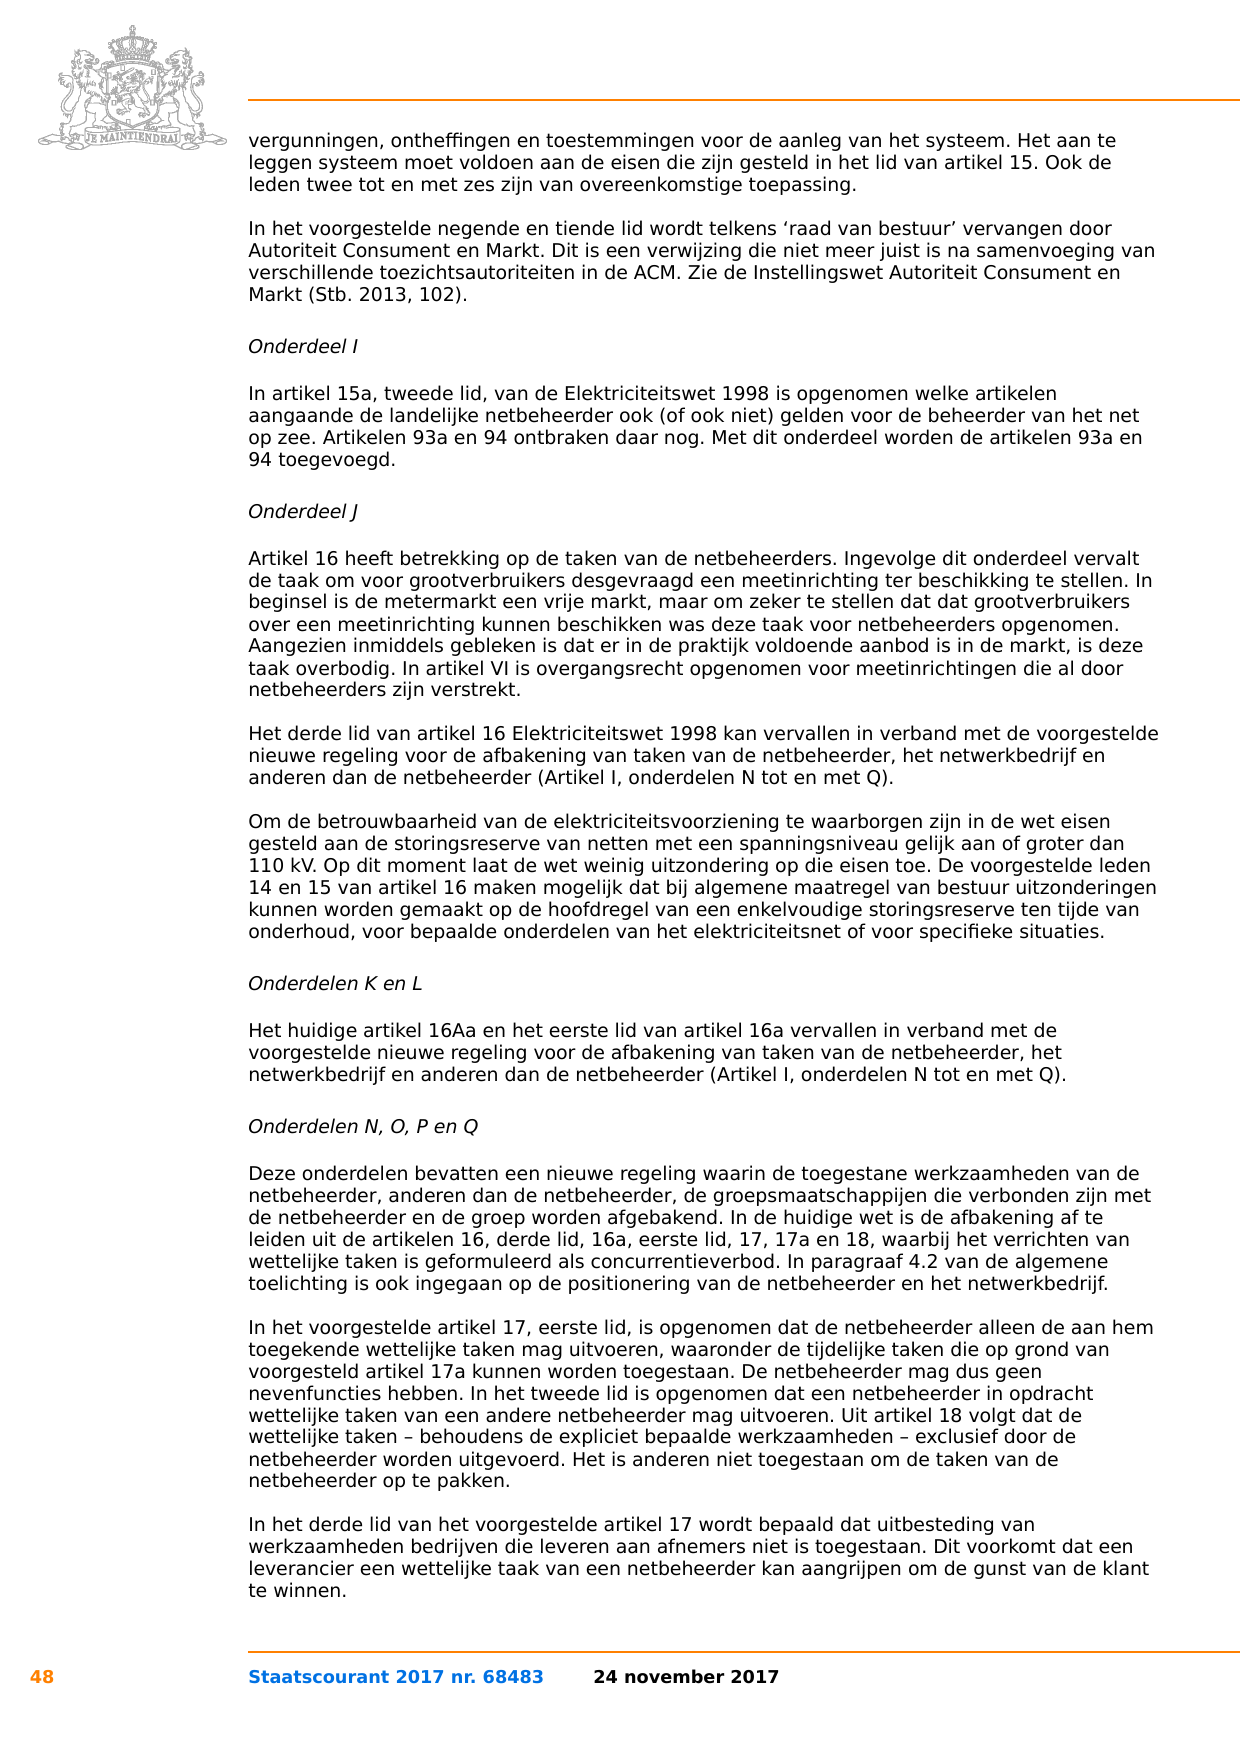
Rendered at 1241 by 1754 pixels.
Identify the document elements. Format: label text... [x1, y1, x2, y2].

subtitle Onderdelen N, O, P en Q [248, 1116, 1163, 1138]
picture [38, 25, 227, 150]
text Het huidige artikel 16Aa en het eerste lid van artikel 16a vervallen in verband met de voorgestelde nieuwe regeling voor de afbakening van taken van de netbeheerder, het netwerkbedrijf en anderen dan de netbeheerder (Artikel I, onderdelen N tot en met Q). [248, 1020, 1163, 1086]
text Artikel 16 heeft betrekking op de taken van de netbeheerders. Ingevolge dit onderdeel vervalt de taak om voor grootverbruikers desgevraagd een meetinrichting ter beschikking te stellen. In beginsel is de metermarkt een vrije markt, maar om zeker te stellen dat dat grootverbruikers over een meetinrichting kunnen beschikken was deze taak voor netbeheerders opgenomen. Aangezien inmiddels gebleken is dat er in de praktijk voldoende aanbod is in de markt, is deze taak overbodig. In artikel VI is overgangsrecht opgenomen voor meetinrichtingen die al door netbeheerders zijn verstrekt. [248, 547, 1163, 701]
text Het derde lid van artikel 16 Elektriciteitswet 1998 kan vervallen in verband met de voorgestelde nieuwe regeling voor de afbakening van taken van de netbeheerder, het netwerkbedrijf en anderen dan de netbeheerder (Artikel I, onderdelen N tot en met Q). [248, 723, 1163, 789]
text In het derde lid van het voorgestelde artikel 17 wordt bepaald dat uitbesteding van werkzaamheden bedrijven die leveren aan afnemers niet is toegestaan. Dit voorkomt dat een leverancier een wettelijke taak van een netbeheerder kan aangrijpen om de gunst van de klant te winnen. [248, 1514, 1163, 1602]
text In artikel 15a, tweede lid, van de Elektriciteitswet 1998 is opgenomen welke artikelen aangaande de landelijke netbeheerder ook (of ook niet) gelden voor de beheerder van het net op zee. Artikelen 93a en 94 ontbraken daar nog. Met dit onderdeel worden de artikelen 93a en 94 toegevoegd. [248, 383, 1163, 471]
subtitle Onderdeel J [248, 501, 1163, 522]
text In het voorgestelde negende en tiende lid wordt telkens ‘raad van bestuur’ vervangen door Autoriteit Consument en Markt. Dit is een verwijzing die niet meer juist is na samenvoeging van verschillende toezichtsautoriteiten in de ACM. Zie de Instellingswet Autoriteit Consument en Markt (Stb. 2013, 102). [248, 218, 1163, 306]
subtitle Onderdelen K en L [248, 973, 1163, 995]
text Om de betrouwbaarheid van de elektriciteitsvoorziening te waarborgen zijn in de wet eisen gesteld aan de storingsreserve van netten met een spanningsniveau gelijk aan of groter dan 110 kV. Op dit moment laat de wet weinig uitzondering op die eisen toe. De voorgestelde leden 14 en 15 van artikel 16 maken mogelijk dat bij algemene maatregel van bestuur uitzonderingen kunnen worden gemaakt op de hoofdregel van een enkelvoudige storingsreserve ten tijde van onderhoud, voor bepaalde onderdelen van het elektriciteitsnet of voor specifieke situaties. [248, 811, 1163, 943]
text In het voorgestelde artikel 17, eerste lid, is opgenomen dat de netbeheerder alleen de aan hem toegekende wettelijke taken mag uitvoeren, waaronder de tijdelijke taken die op grond van voorgesteld artikel 17a kunnen worden toegestaan. De netbeheerder mag dus geen nevenfuncties hebben. In het tweede lid is opgenomen dat een netbeheerder in opdracht wettelijke taken van een andere netbeheerder mag uitvoeren. Uit artikel 18 volgt dat de wettelijke taken – behoudens de expliciet bepaalde werkzaamheden – exclusief door de netbeheerder worden uitgevoerd. Het is anderen niet toegestaan om de taken van de netbeheerder op te pakken. [248, 1317, 1163, 1492]
text Deze onderdelen bevatten een nieuwe regeling waarin de toegestane werkzaamheden van de netbeheerder, anderen dan de netbeheerder, de groepsmaatschappijen die verbonden zijn met de netbeheerder en de groep worden afgebakend. In de huidige wet is de afbakening af te leiden uit de artikelen 16, derde lid, 16a, eerste lid, 17, 17a en 18, waarbij het verrichten van wettelijke taken is geformuleerd als concurrentieverbod. In paragraaf 4.2 van de algemene toelichting is ook ingegaan op de positionering van de netbeheerder en het netwerkbedrijf. [248, 1163, 1163, 1295]
text vergunningen, ontheffingen en toestemmingen voor de aanleg van het systeem. Het aan te leggen systeem moet voldoen aan de eisen die zijn gesteld in het lid van artikel 15. Ook de leden twee tot en met zes zijn van overeenkomstige toepassing. [248, 130, 1163, 196]
subtitle Onderdeel I [248, 336, 1163, 358]
